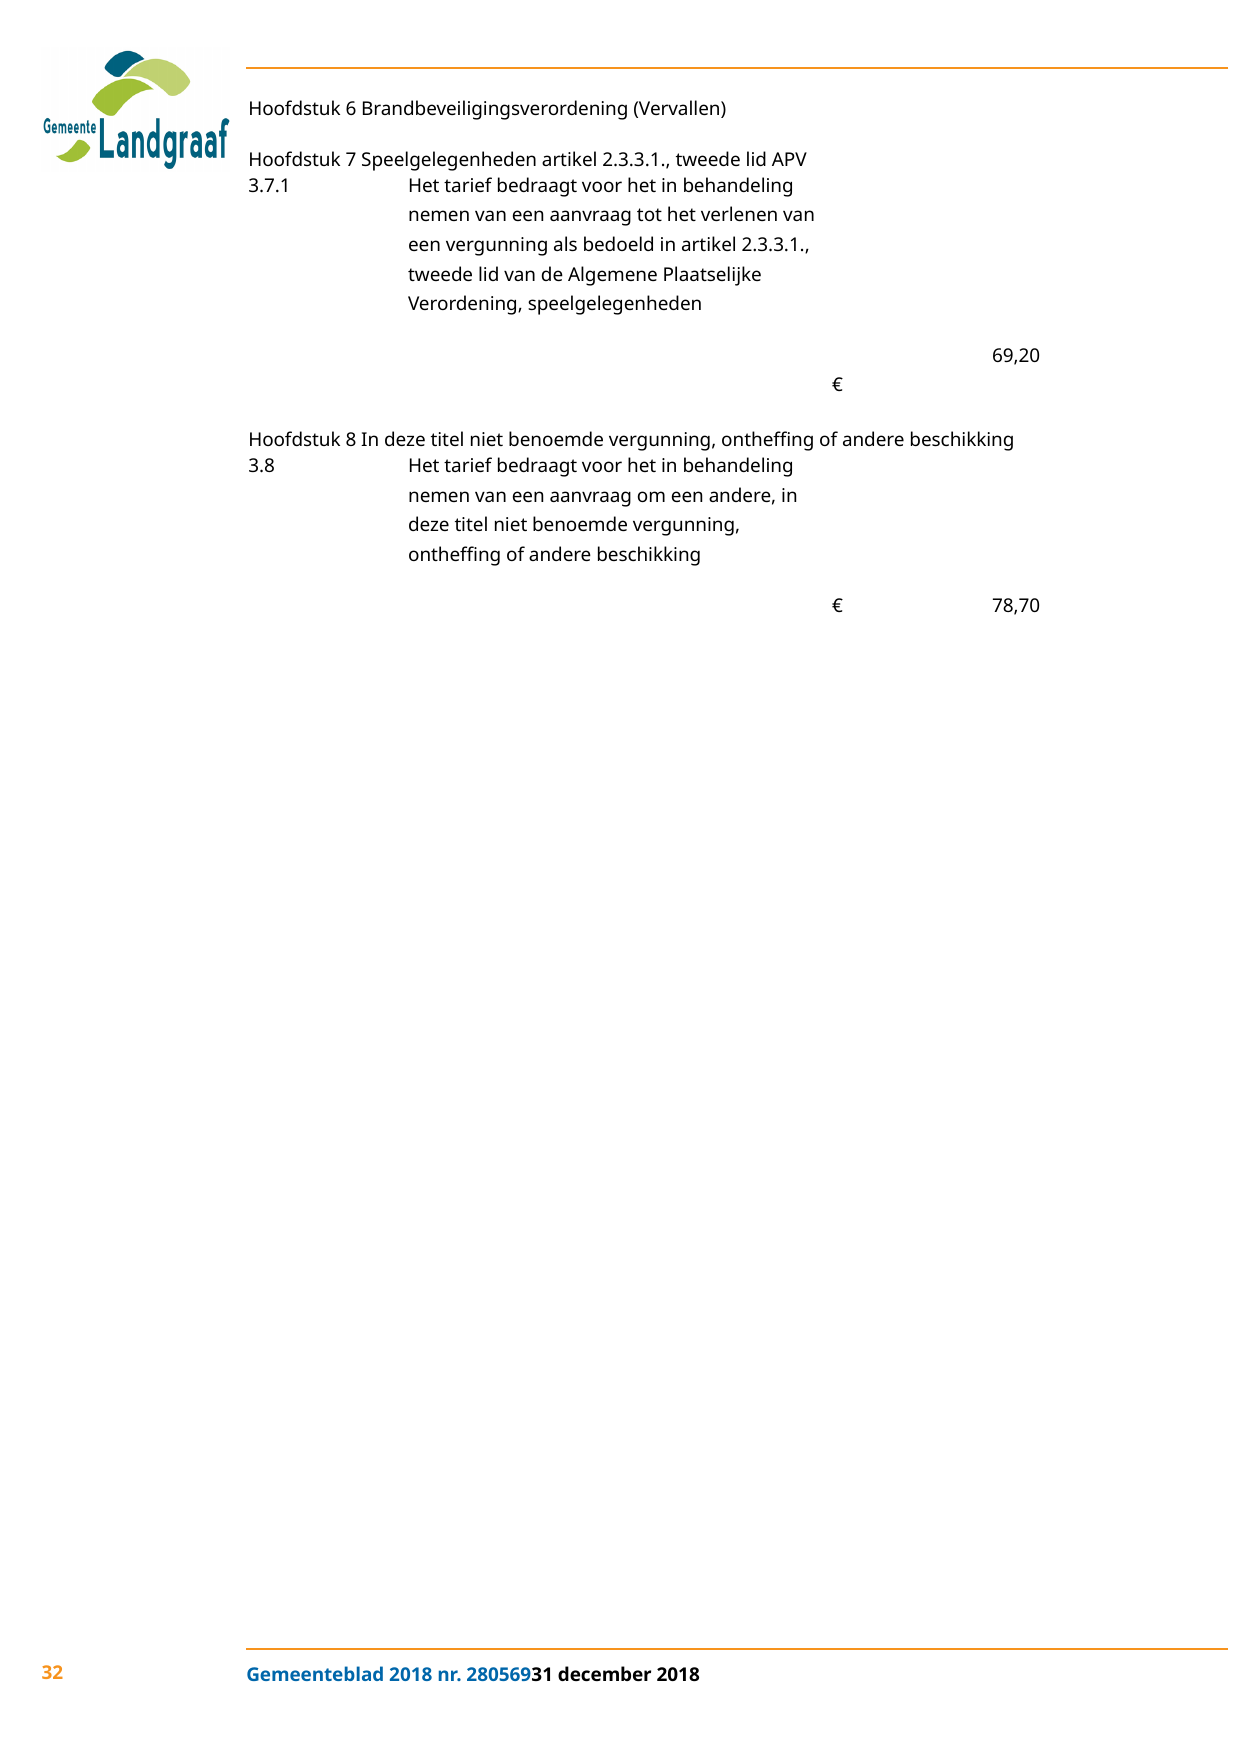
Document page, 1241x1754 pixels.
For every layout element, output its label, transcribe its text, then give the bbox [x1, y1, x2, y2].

table_cell 3.7.1 [248, 172, 408, 316]
table_cell [248, 567, 408, 593]
table_cell Het tarief bedraagt voor het in behandeling nemen van een aanvraag om een andere, in deze titel niet benoemde vergunning, ontheffing of andere beschikking [408, 453, 832, 567]
table_cell [248, 593, 408, 618]
table_cell [992, 453, 1152, 567]
table_cell 69,20 [992, 342, 1152, 397]
table_cell [832, 453, 992, 567]
table_cell 78,70 [992, 593, 1152, 618]
table_cell [992, 146, 1152, 172]
table_cell Hoofdstuk 7 Speelgelegenheden artikel 2.3.3.1., tweede lid APV [248, 146, 832, 172]
table_cell [832, 172, 992, 316]
table_cell [832, 146, 992, 172]
picture [41, 47, 231, 172]
table_cell [832, 567, 992, 593]
table_cell [832, 121, 992, 146]
table_cell Het tarief bedraagt voor het in behandeling nemen van een aanvraag tot het verlenen van een vergunning als bedoeld in artikel 2.3.3.1., tweede lid van de Algemene Plaatselijke Verordening, speelgelegenheden [408, 172, 832, 316]
table_cell [832, 95, 992, 121]
table_cell [408, 316, 832, 342]
table_cell [992, 316, 1152, 342]
table_cell € [832, 593, 992, 618]
table_cell [992, 172, 1152, 316]
table_cell Hoofdstuk 6 Brandbeveiligingsverordening (Vervallen) [248, 95, 832, 121]
table_cell [992, 95, 1152, 121]
table_cell [248, 342, 408, 397]
table_cell € [832, 342, 992, 397]
table_cell [408, 567, 832, 593]
table_cell [832, 316, 992, 342]
table_cell [992, 567, 1152, 593]
table_cell [248, 121, 832, 146]
table_cell [408, 342, 832, 397]
table_cell [408, 593, 832, 618]
table_cell Hoofdstuk 8 In deze titel niet benoemde vergunning, ontheffing of andere beschikking [248, 397, 1152, 452]
table_cell 3.8 [248, 453, 408, 567]
table_cell [992, 121, 1152, 146]
table_cell [248, 316, 408, 342]
